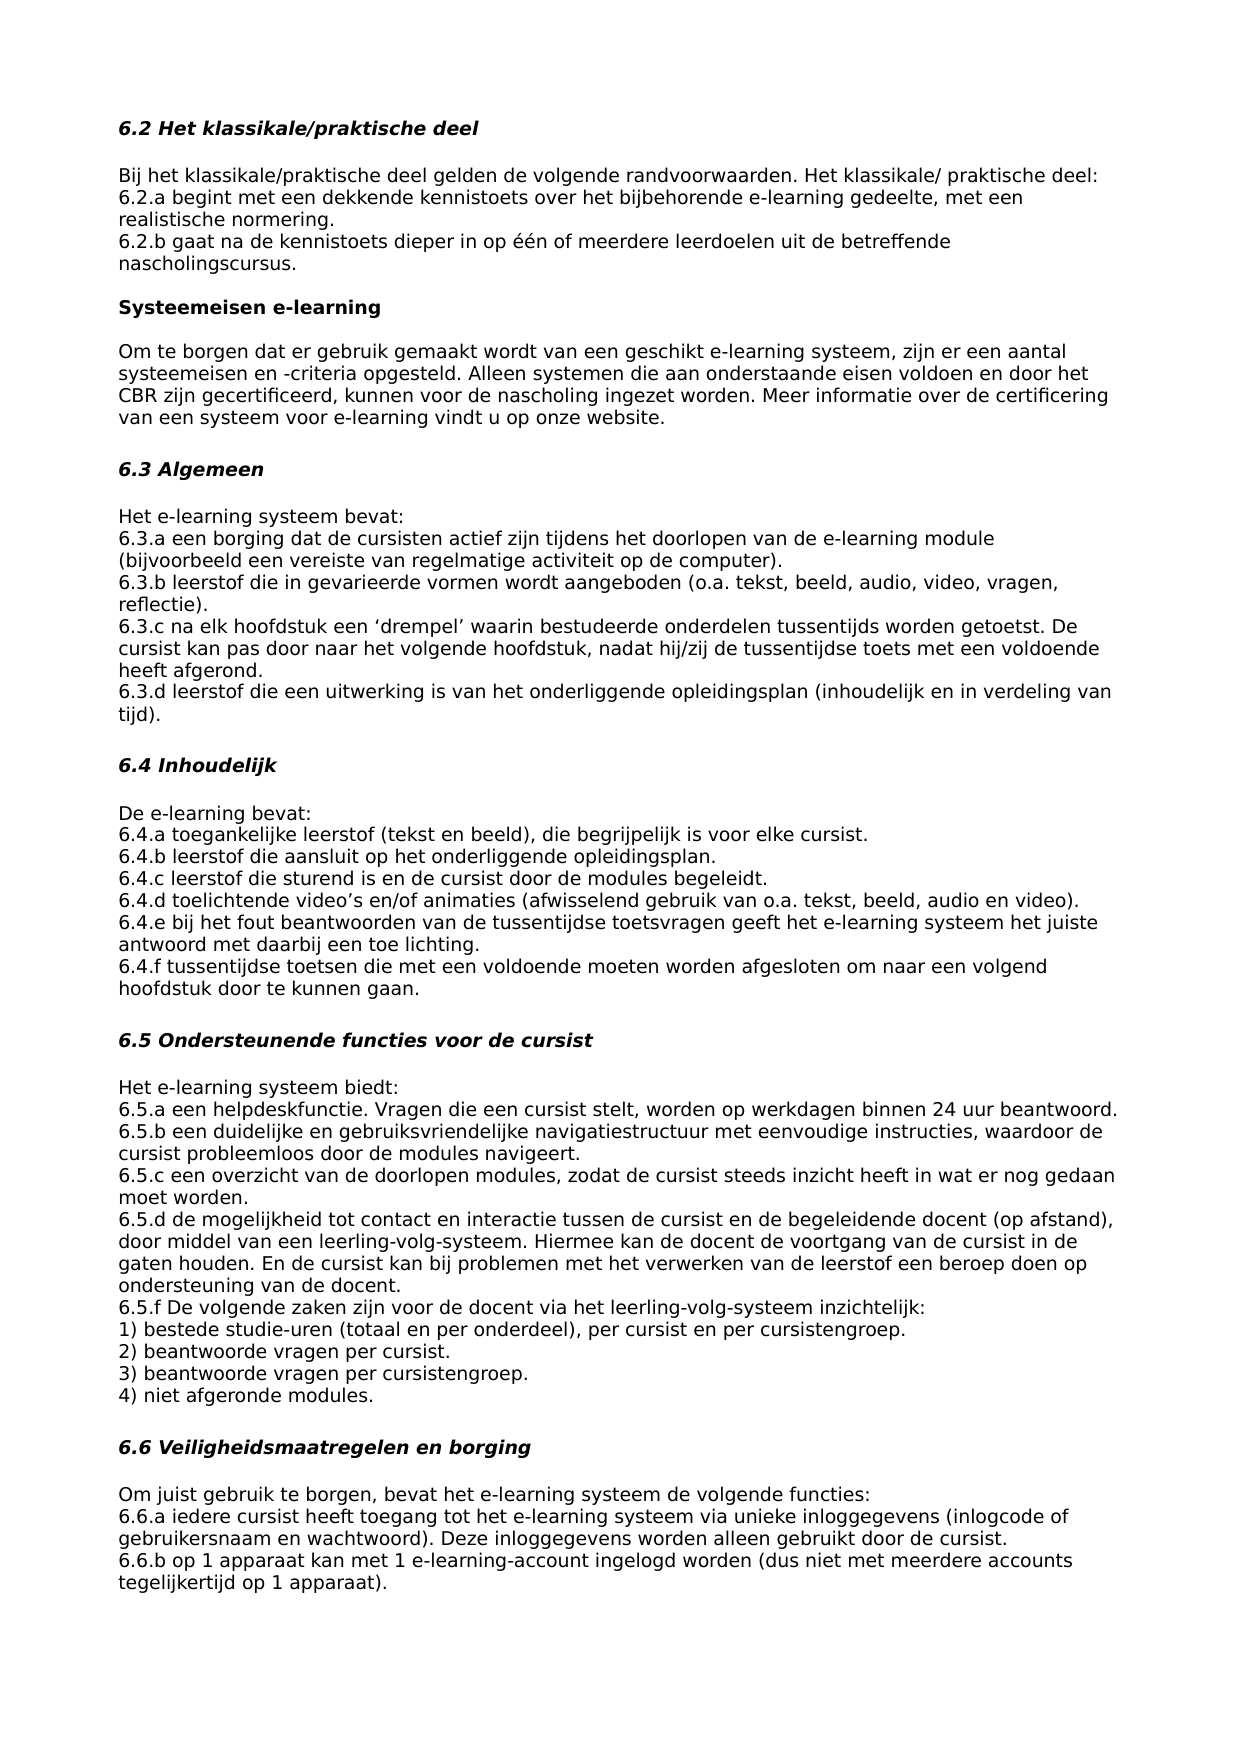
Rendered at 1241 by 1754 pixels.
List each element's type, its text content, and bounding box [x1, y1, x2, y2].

text 6.2.b gaat na de kennistoets dieper in op één of meerdere leerdoelen uit de betreffende nascholingscursus. [118, 231, 1122, 275]
text 1) bestede studie-uren (totaal en per onderdeel), per cursist en per cursistengroep. [118, 1319, 1122, 1341]
text 6.4.e bij het fout beantwoorden van de tussentijdse toetsvragen geeft het e-learning systeem het juiste antwoord met daarbij een toe lichting. [118, 912, 1122, 956]
text 6.4.b leerstof die aansluit op het onderliggende opleidingsplan. [118, 846, 1122, 868]
text 4) niet afgeronde modules. [118, 1385, 1122, 1407]
text Bij het klassikale/praktische deel gelden de volgende randvoorwaarden. Het klassikale/ praktische deel: [118, 165, 1122, 187]
text 6.2.a begint met een dekkende kennistoets over het bijbehorende e-learning gedeelte, met een realistische normering. [118, 187, 1122, 231]
text 6.5.a een helpdeskfunctie. Vragen die een cursist stelt, worden op werkdagen binnen 24 uur beantwoord. [118, 1099, 1122, 1121]
text 2) beantwoorde vragen per cursist. [118, 1341, 1122, 1363]
text 6.6.a iedere cursist heeft toegang tot het e-learning systeem via unieke inloggegevens (inlogcode of gebruikersnaam en wachtwoord). Deze inloggegevens worden alleen gebruikt door de cursist. [118, 1506, 1122, 1550]
text 6.3.a een borging dat de cursisten actief zijn tijdens het doorlopen van de e-learning module (bijvoorbeeld een vereiste van regelmatige activiteit op de computer). [118, 528, 1122, 572]
text 3) beantwoorde vragen per cursistengroep. [118, 1363, 1122, 1385]
text 6.5.b een duidelijke en gebruiksvriendelijke navigatiestructuur met eenvoudige instructies, waardoor de cursist probleemloos door de modules navigeert. [118, 1121, 1122, 1165]
text Om te borgen dat er gebruik gemaakt wordt van een geschikt e-learning systeem, zijn er een aantal systeemeisen en -criteria opgesteld. Alleen systemen die aan onderstaande eisen voldoen en door het CBR zijn gecertificeerd, kunnen voor de nascholing ingezet worden. Meer informatie over de certificering van een systeem voor e-learning vindt u op onze website. [118, 341, 1122, 429]
text 6.5.f De volgende zaken zijn voor de docent via het leerling-volg-systeem inzichtelijk: [118, 1297, 1122, 1319]
text Het e-learning systeem biedt: [118, 1077, 1122, 1099]
text 6.3.d leerstof die een uitwerking is van het onderliggende opleidingsplan (inhoudelijk en in verdeling van tijd). [118, 681, 1122, 725]
text 6.4.d toelichtende video’s en/of animaties (afwisselend gebruik van o.a. tekst, beeld, audio en video). [118, 890, 1122, 912]
subtitle 6.6 Veiligheidsmaatregelen en borging [118, 1437, 1122, 1459]
text 6.3.c na elk hoofdstuk een ‘drempel’ waarin bestudeerde onderdelen tussentijds worden getoetst. De cursist kan pas door naar het volgende hoofdstuk, nadat hij/zij de tussentijdse toets met een voldoende heeft afgerond. [118, 616, 1122, 681]
text De e-learning bevat: [118, 802, 1122, 824]
text 6.5.c een overzicht van de doorlopen modules, zodat de cursist steeds inzicht heeft in wat er nog gedaan moet worden. [118, 1165, 1122, 1209]
subtitle 6.2 Het klassikale/praktische deel [118, 118, 1122, 140]
text 6.3.b leerstof die in gevarieerde vormen wordt aangeboden (o.a. tekst, beeld, audio, video, vragen, reflectie). [118, 572, 1122, 616]
subtitle 6.4 Inhoudelijk [118, 755, 1122, 777]
text 6.4.f tussentijdse toetsen die met een voldoende moeten worden afgesloten om naar een volgend hoofdstuk door te kunnen gaan. [118, 956, 1122, 1000]
subtitle Systeemeisen e-learning [118, 297, 1122, 319]
text 6.4.a toegankelijke leerstof (tekst en beeld), die begrijpelijk is voor elke cursist. [118, 824, 1122, 846]
text 6.4.c leerstof die sturend is en de cursist door de modules begeleidt. [118, 868, 1122, 890]
text Om juist gebruik te borgen, bevat het e-learning systeem de volgende functies: [118, 1484, 1122, 1506]
text 6.6.b op 1 apparaat kan met 1 e-learning-account ingelogd worden (dus niet met meerdere accounts tegelijkertijd op 1 apparaat). [118, 1550, 1122, 1594]
subtitle 6.3 Algemeen [118, 459, 1122, 481]
subtitle 6.5 Ondersteunende functies voor de cursist [118, 1030, 1122, 1052]
text Het e-learning systeem bevat: [118, 506, 1122, 528]
text 6.5.d de mogelijkheid tot contact en interactie tussen de cursist en de begeleidende docent (op afstand), door middel van een leerling-volg-systeem. Hiermee kan de docent de voortgang van de cursist in de gaten houden. En de cursist kan bij problemen met het verwerken van de leerstof een beroep doen op ondersteuning van de docent. [118, 1209, 1122, 1297]
